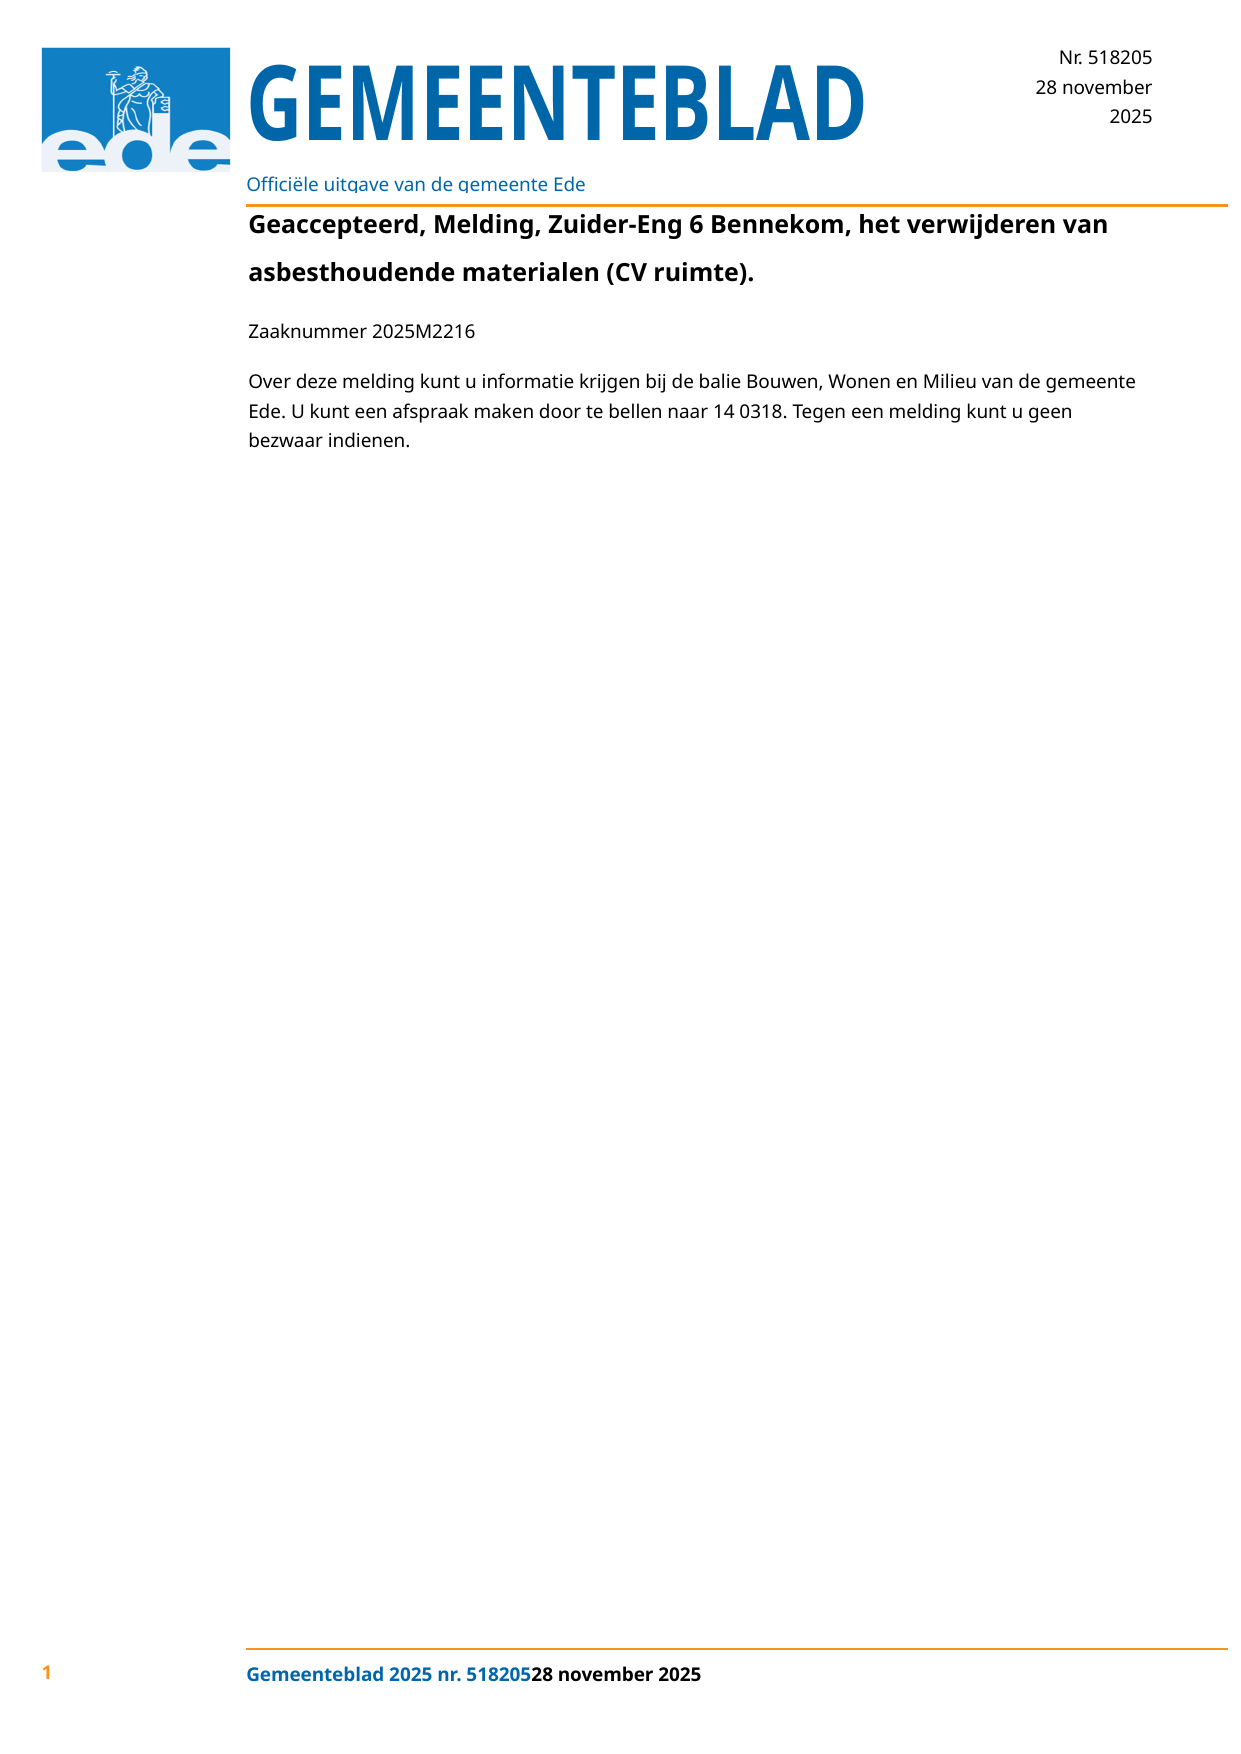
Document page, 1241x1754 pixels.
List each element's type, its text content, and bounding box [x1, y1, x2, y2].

text Geaccepteerd, Melding, Zuider-Eng 6 Bennekom, het verwijderen van asbesthoudende materialen (CV ruimte). [248, 207, 1152, 288]
text Over deze melding kunt u informatie krijgen bij de balie Bouwen, Wonen en Milieu van de gemeente Ede. U kunt een afspraak maken door te bellen naar 14 0318. Tegen een melding kunt u geen bezwaar indienen. [248, 368, 1152, 453]
text Zaaknummer 2025M2216 [248, 318, 1152, 344]
picture [41, 47, 231, 172]
